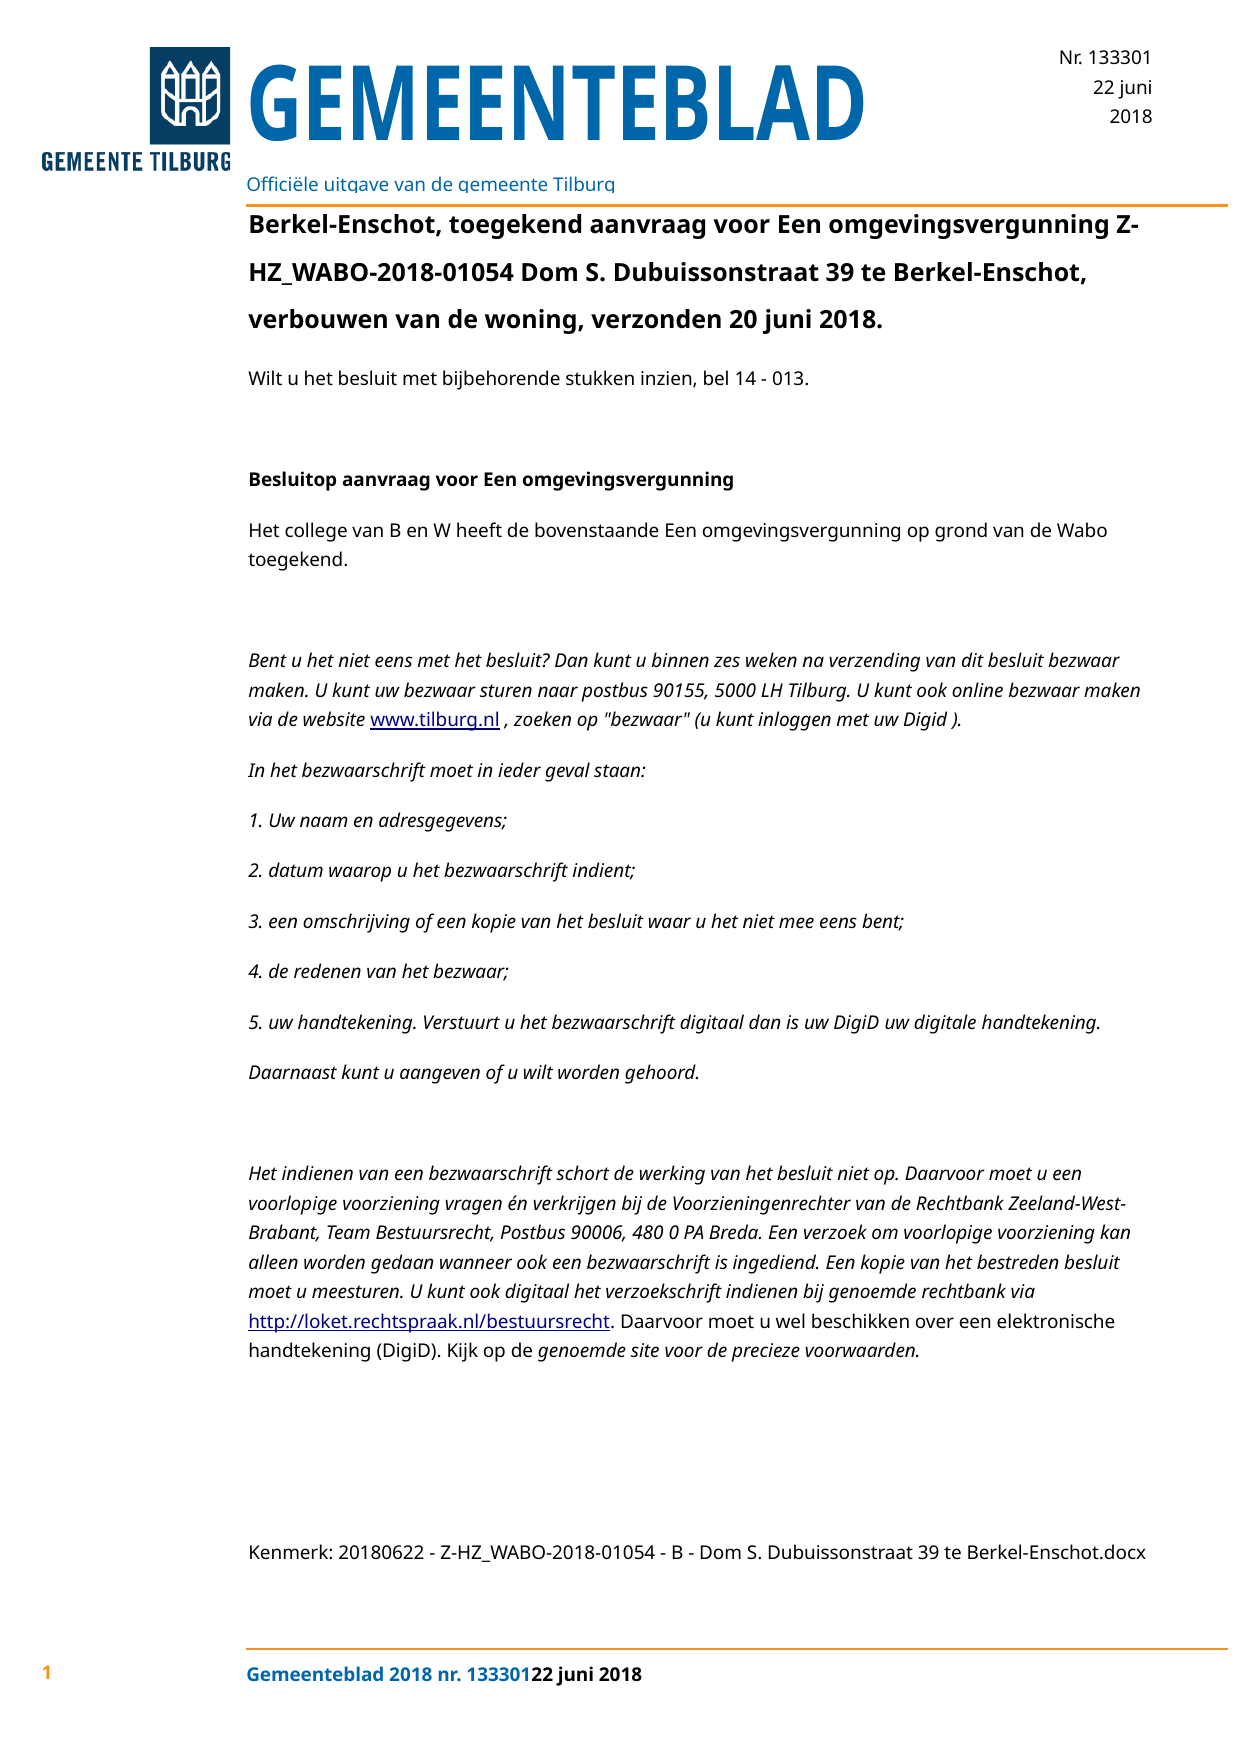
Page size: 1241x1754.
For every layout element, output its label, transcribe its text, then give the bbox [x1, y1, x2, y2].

text 4. de redenen van het bezwaar; [248, 958, 1152, 984]
text 2. datum waarop u het bezwaarschrift indient; [248, 858, 1152, 883]
text 3. een omschrijving of een kopie van het besluit waar u het niet mee eens bent; [248, 908, 1152, 934]
text Het indienen van een bezwaarschrift schort de werking van het besluit niet op. Daarvoor moet u een voorlopige voorziening vragen én verkrijgen bij de Voorzieningenrechter van de Rechtbank Zeeland-West-Brabant, Team Bestuursrecht, Postbus 90006, 480 0 PA Breda. Een verzoek om voorlopige voorziening kan alleen worden gedaan wanneer ook een bezwaarschrift is ingediend. Een kopie van het bestreden besluit moet u meesturen. U kunt ook digitaal het verzoekschrift indienen bij genoemde rechtbank via http://loket.rechtspraak.nl/bestuursrecht. Daarvoor moet u wel beschikken over een elektronische handtekening (DigiD). Kijk op de genoemde site voor de precieze voorwaarden. [248, 1160, 1152, 1363]
text 5. uw handtekening. Verstuurt u het bezwaarschrift digitaal dan is uw DigiD uw digitale handtekening. [248, 1009, 1152, 1034]
text Besluitop aanvraag voor Een omgevingsvergunning [248, 466, 1152, 492]
text In het bezwaarschrift moet in ieder geval staan: [248, 757, 1152, 782]
text Wilt u het besluit met bijbehorende stukken inzien, bel 14 - 013. [248, 366, 1152, 391]
text Berkel-Enschot, toegekend aanvraag voor Een omgevingsvergunning Z-HZ_WABO-2018-01054 Dom S. Dubuissonstraat 39 te Berkel-Enschot, verbouwen van de woning, verzonden 20 juni 2018. [248, 207, 1152, 336]
text 1. Uw naam en adresgegevens; [248, 807, 1152, 833]
text Daarnaast kunt u aangeven of u wilt worden gehoord. [248, 1059, 1152, 1085]
text Kenmerk: 20180622 - Z-HZ_WABO-2018-01054 - B - Dom S. Dubuissonstraat 39 te Berkel-Enschot.docx [248, 1539, 1152, 1565]
picture [41, 47, 231, 172]
text Bent u het niet eens met het besluit? Dan kunt u binnen zes weken na verzending van dit besluit bezwaar maken. U kunt uw bezwaar sturen naar postbus 90155, 5000 LH Tilburg. U kunt ook online bezwaar maken via de website www.tilburg.nl , zoeken op "bezwaar" (u kunt inloggen met uw Digid ). [248, 647, 1152, 732]
text Het college van B en W heeft de bovenstaande Een omgevingsvergunning op grond van de Wabo toegekend. [248, 517, 1152, 572]
